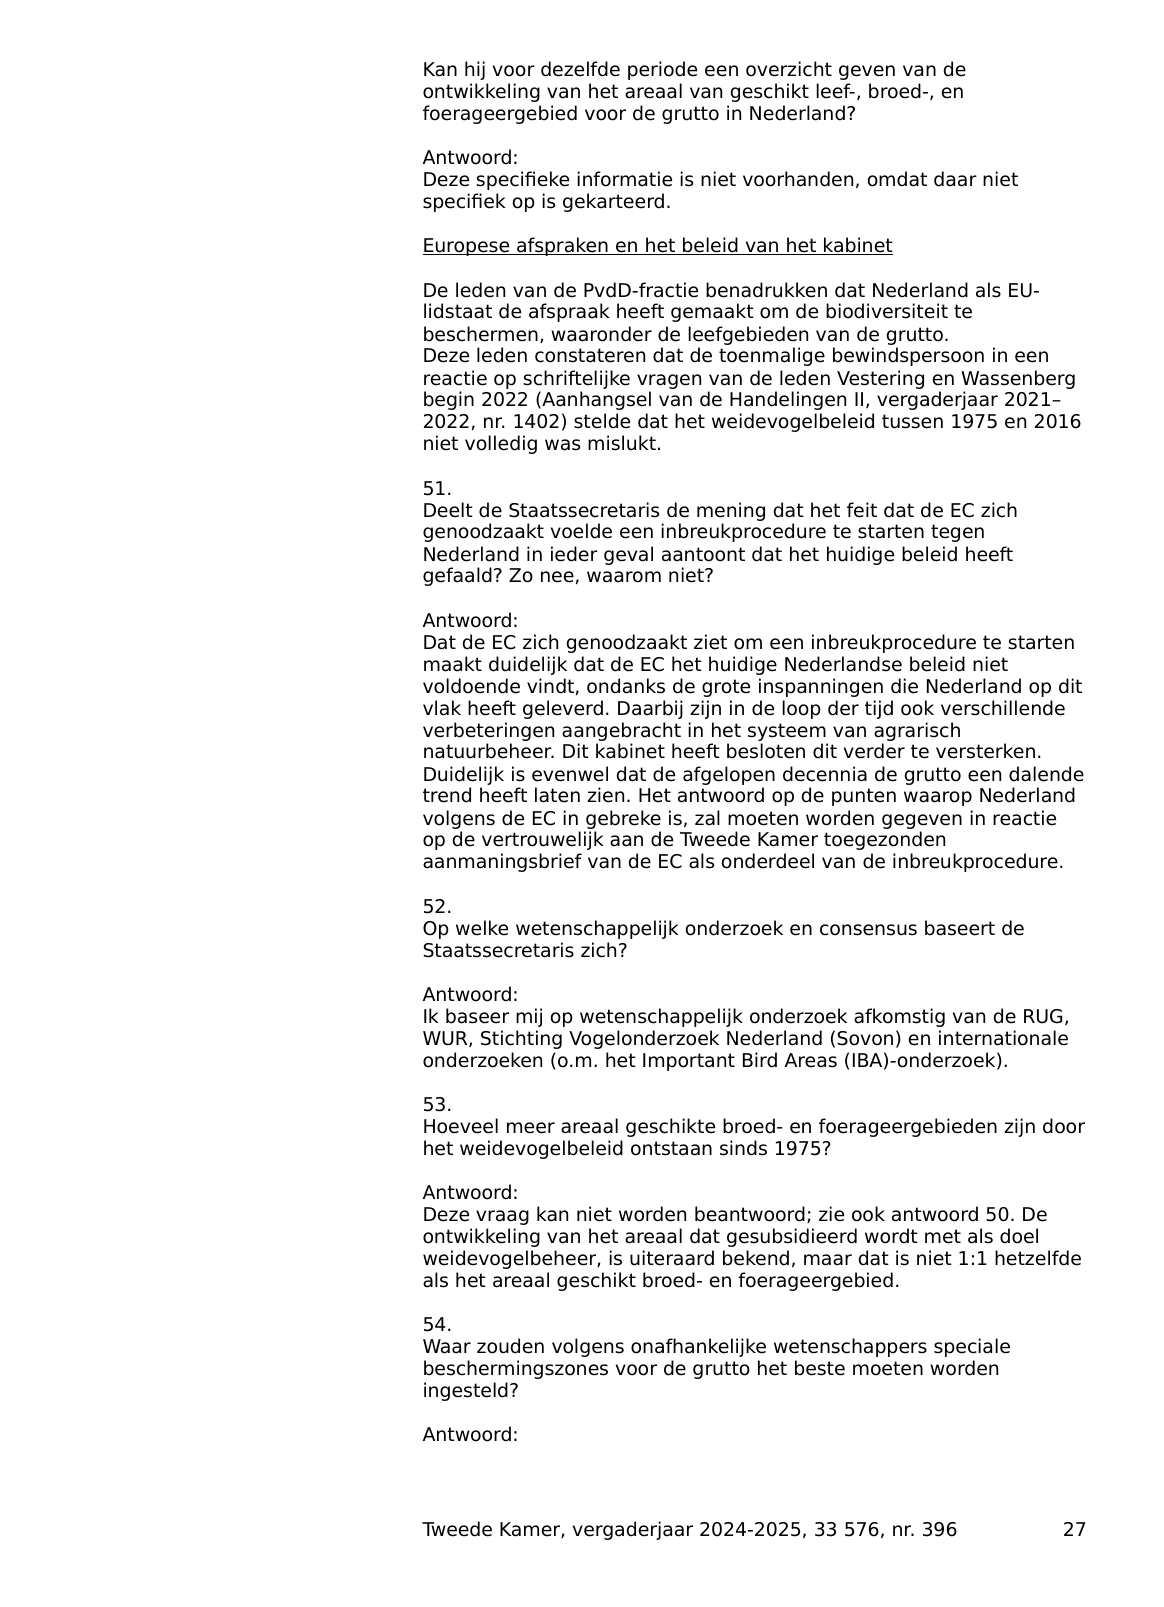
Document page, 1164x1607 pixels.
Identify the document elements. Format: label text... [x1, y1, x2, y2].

text Deze vraag kan niet worden beantwoord; zie ook antwoord 50. De ontwikkeling van het areaal dat gesubsidieerd wordt met als doel weidevogelbeheer, is uiteraard bekend, maar dat is niet 1:1 hetzelfde als het areaal geschikt broed- en foerageergebied. [422, 1204, 1087, 1292]
text Antwoord: [422, 984, 1087, 1006]
text Waar zouden volgens onafhankelijke wetenschappers speciale beschermingszones voor de grutto het beste moeten worden ingesteld? [422, 1336, 1087, 1402]
text Deelt de Staatssecretaris de mening dat het feit dat de EC zich genoodzaakt voelde een inbreukprocedure te starten tegen Nederland in ieder geval aantoont dat het huidige beleid heeft gefaald? Zo nee, waarom niet? [422, 499, 1087, 587]
text Hoeveel meer areaal geschikte broed- en foerageergebieden zijn door het weidevogelbeleid ontstaan sinds 1975? [422, 1116, 1087, 1160]
text Dat de EC zich genoodzaakt ziet om een inbreukprocedure te starten maakt duidelijk dat de EC het huidige Nederlandse beleid niet voldoende vindt, ondanks de grote inspanningen die Nederland op dit vlak heeft geleverd. Daarbij zijn in de loop der tijd ook verschillende verbeteringen aangebracht in het systeem van agrarisch natuurbeheer. Dit kabinet heeft besloten dit verder te versterken. Duidelijk is evenwel dat de afgelopen decennia de grutto een dalende trend heeft laten zien. Het antwoord op de punten waarop Nederland volgens de EC in gebreke is, zal moeten worden gegeven in reactie op de vertrouwelijk aan de Tweede Kamer toegezonden aanmaningsbrief van de EC als onderdeel van de inbreukprocedure. [422, 632, 1087, 873]
text Op welke wetenschappelijk onderzoek en consensus baseert de Staatssecretaris zich? [422, 917, 1087, 961]
text 52. [422, 896, 1087, 917]
subtitle Europese afspraken en het beleid van het kabinet [422, 235, 1087, 257]
text 53. [422, 1094, 1087, 1116]
text Antwoord: [422, 609, 1087, 632]
text Deze specifieke informatie is niet voorhanden, omdat daar niet specifiek op is gekarteerd. [422, 169, 1087, 213]
text De leden van de PvdD-fractie benadrukken dat Nederland als EU-lidstaat de afspraak heeft gemaakt om de biodiversiteit te beschermen, waaronder de leefgebieden van de grutto. [422, 279, 1087, 345]
text Antwoord: [422, 147, 1087, 169]
text Antwoord: [422, 1424, 1087, 1446]
text 51. [422, 477, 1087, 499]
text Deze leden constateren dat de toenmalige bewindspersoon in een reactie op schriftelijke vragen van de leden Vestering en Wassenberg begin 2022 (Aanhangsel van de Handelingen II, vergaderjaar 2021–2022, nr. 1402) stelde dat het weidevogelbeleid tussen 1975 en 2016 niet volledig was mislukt. [422, 345, 1087, 455]
text Kan hij voor dezelfde periode een overzicht geven van de ontwikkeling van het areaal van geschikt leef-, broed-, en foerageergebied voor de grutto in Nederland? [422, 59, 1087, 125]
text Antwoord: [422, 1182, 1087, 1204]
text Ik baseer mij op wetenschappelijk onderzoek afkomstig van de RUG, WUR, Stichting Vogelonderzoek Nederland (Sovon) en internationale onderzoeken (o.m. het Important Bird Areas (IBA)-onderzoek). [422, 1006, 1087, 1072]
text 54. [422, 1314, 1087, 1336]
